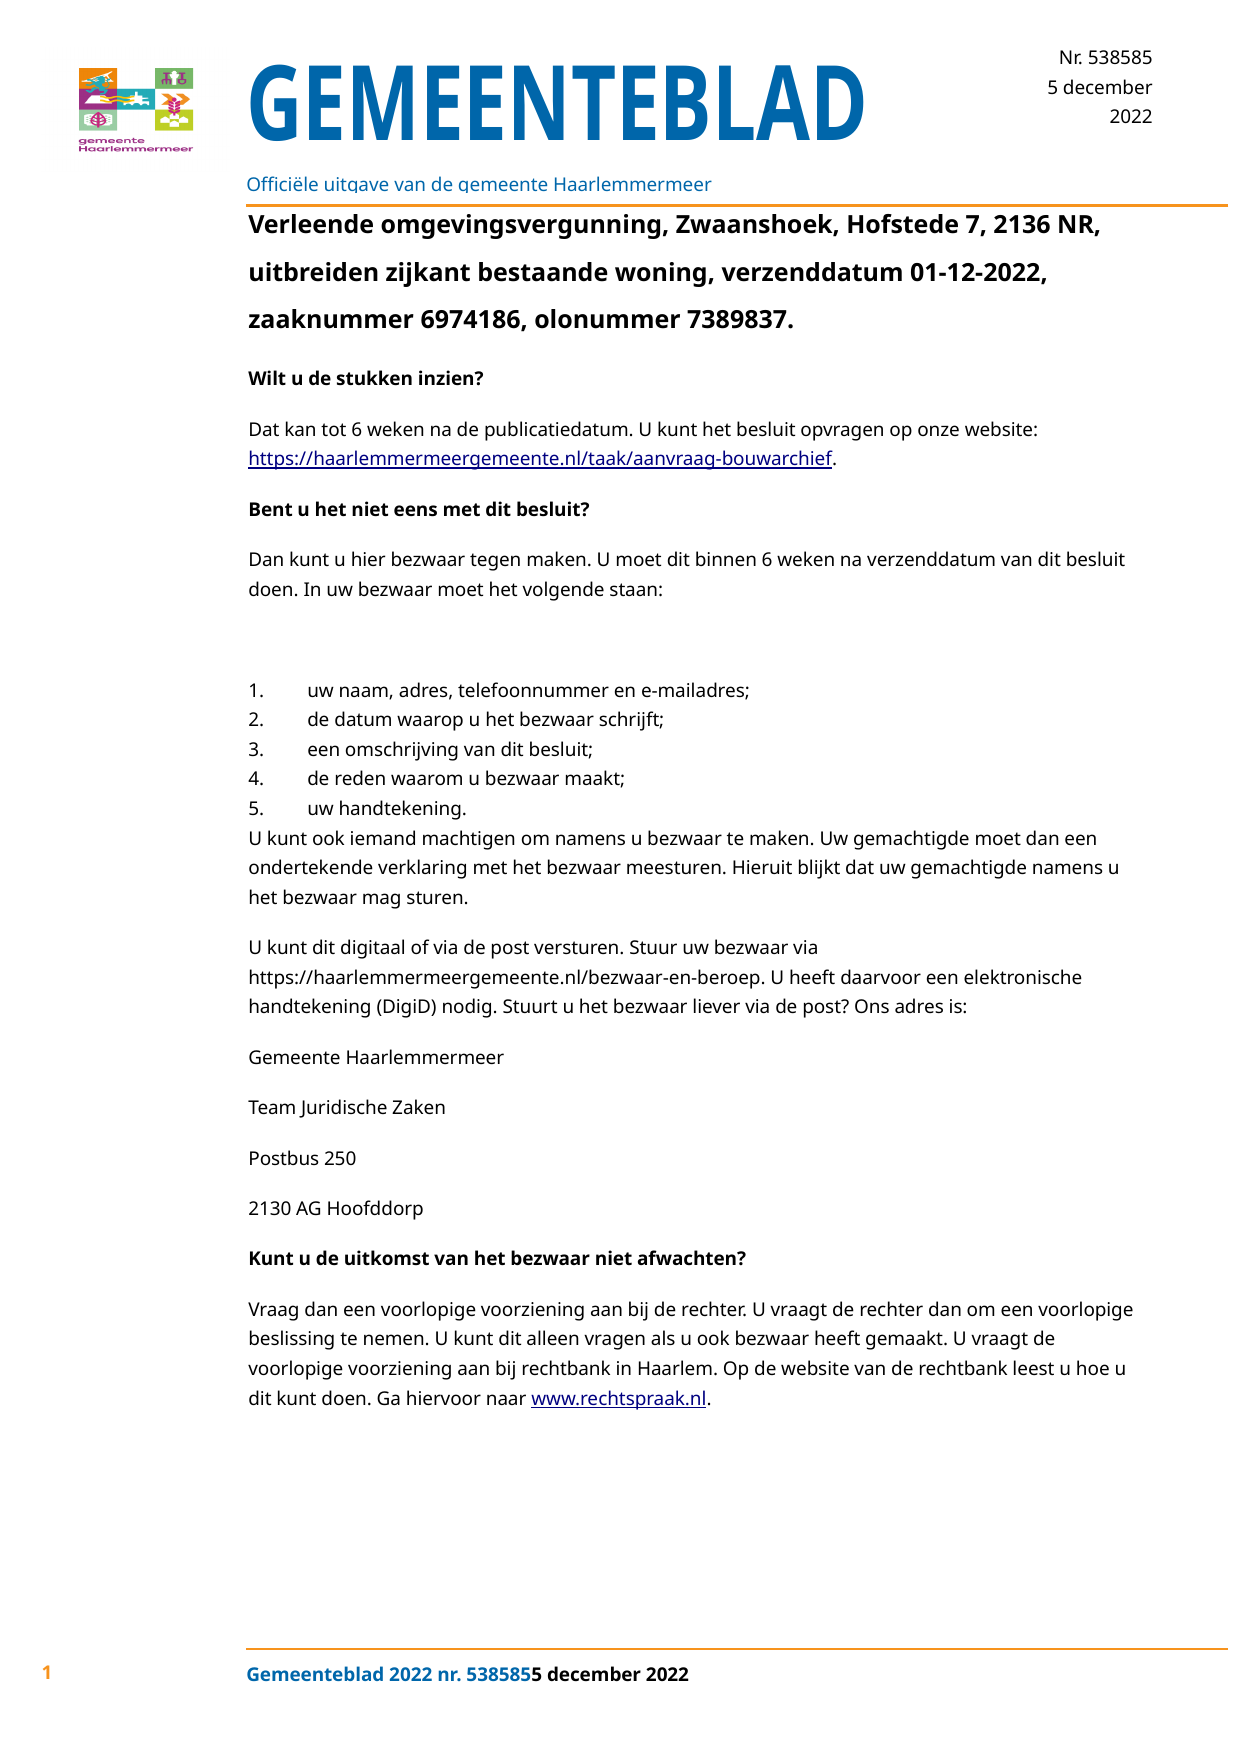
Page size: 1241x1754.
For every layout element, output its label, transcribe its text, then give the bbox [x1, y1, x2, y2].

picture [41, 47, 231, 172]
text Kunt u de uitkomst van het bezwaar niet afwachten? [248, 1246, 1152, 1271]
text Bent u het niet eens met dit besluit? [248, 496, 1152, 522]
text Verleende omgevingsvergunning, Zwaanshoek, Hofstede 7, 2136 NR, uitbreiden zijkant bestaande woning, verzenddatum 01-12-2022, zaaknummer 6974186, olonummer 7389837. [248, 207, 1152, 336]
list uw naam, adres, telefoonnummer en e-mailadres; [248, 677, 1152, 702]
text 2130 AG Hoofddorp [248, 1195, 1152, 1221]
text Team Juridische Zaken [248, 1094, 1152, 1120]
list uw handtekening. [248, 795, 1152, 821]
text Postbus 250 [248, 1145, 1152, 1170]
list een omschrijving van dit besluit; [248, 736, 1152, 762]
text U kunt dit digitaal of via de post versturen. Stuur uw bezwaar via https://haarlemmermeergemeente.nl/bezwaar-en-beroep. U heeft daarvoor een elektronische handtekening (DigiD) nodig. Stuurt u het bezwaar liever via de post? Ons adres is: [248, 934, 1152, 1019]
text Dat kan tot 6 weken na de publicatiedatum. U kunt het besluit opvragen op onze website: https://haarlemmermeergemeente.nl/taak/aanvraag-bouwarchief. [248, 416, 1152, 471]
text Dan kunt u hier bezwaar tegen maken. U moet dit binnen 6 weken na verzenddatum van dit besluit doen. In uw bezwaar moet het volgende staan: [248, 546, 1152, 602]
list de datum waarop u het bezwaar schrijft; [248, 706, 1152, 732]
text Vraag dan een voorlopige voorziening aan bij de rechter. U vraagt de rechter dan om een voorlopige beslissing te nemen. U kunt dit alleen vragen als u ook bezwaar heeft gemaakt. U vraagt de voorlopige voorziening aan bij rechtbank in Haarlem. Op de website van de rechtbank leest u hoe u dit kunt doen. Ga hiervoor naar www.rechtspraak.nl. [248, 1296, 1152, 1410]
text U kunt ook iemand machtigen om namens u bezwaar te maken. Uw gemachtigde moet dan een ondertekende verklaring met het bezwaar meesturen. Hieruit blijkt dat uw gemachtigde namens u het bezwaar mag sturen. [248, 825, 1152, 909]
list de reden waarom u bezwaar maakt; [248, 766, 1152, 791]
text Wilt u de stukken inzien? [248, 366, 1152, 391]
text Gemeente Haarlemmermeer [248, 1044, 1152, 1069]
